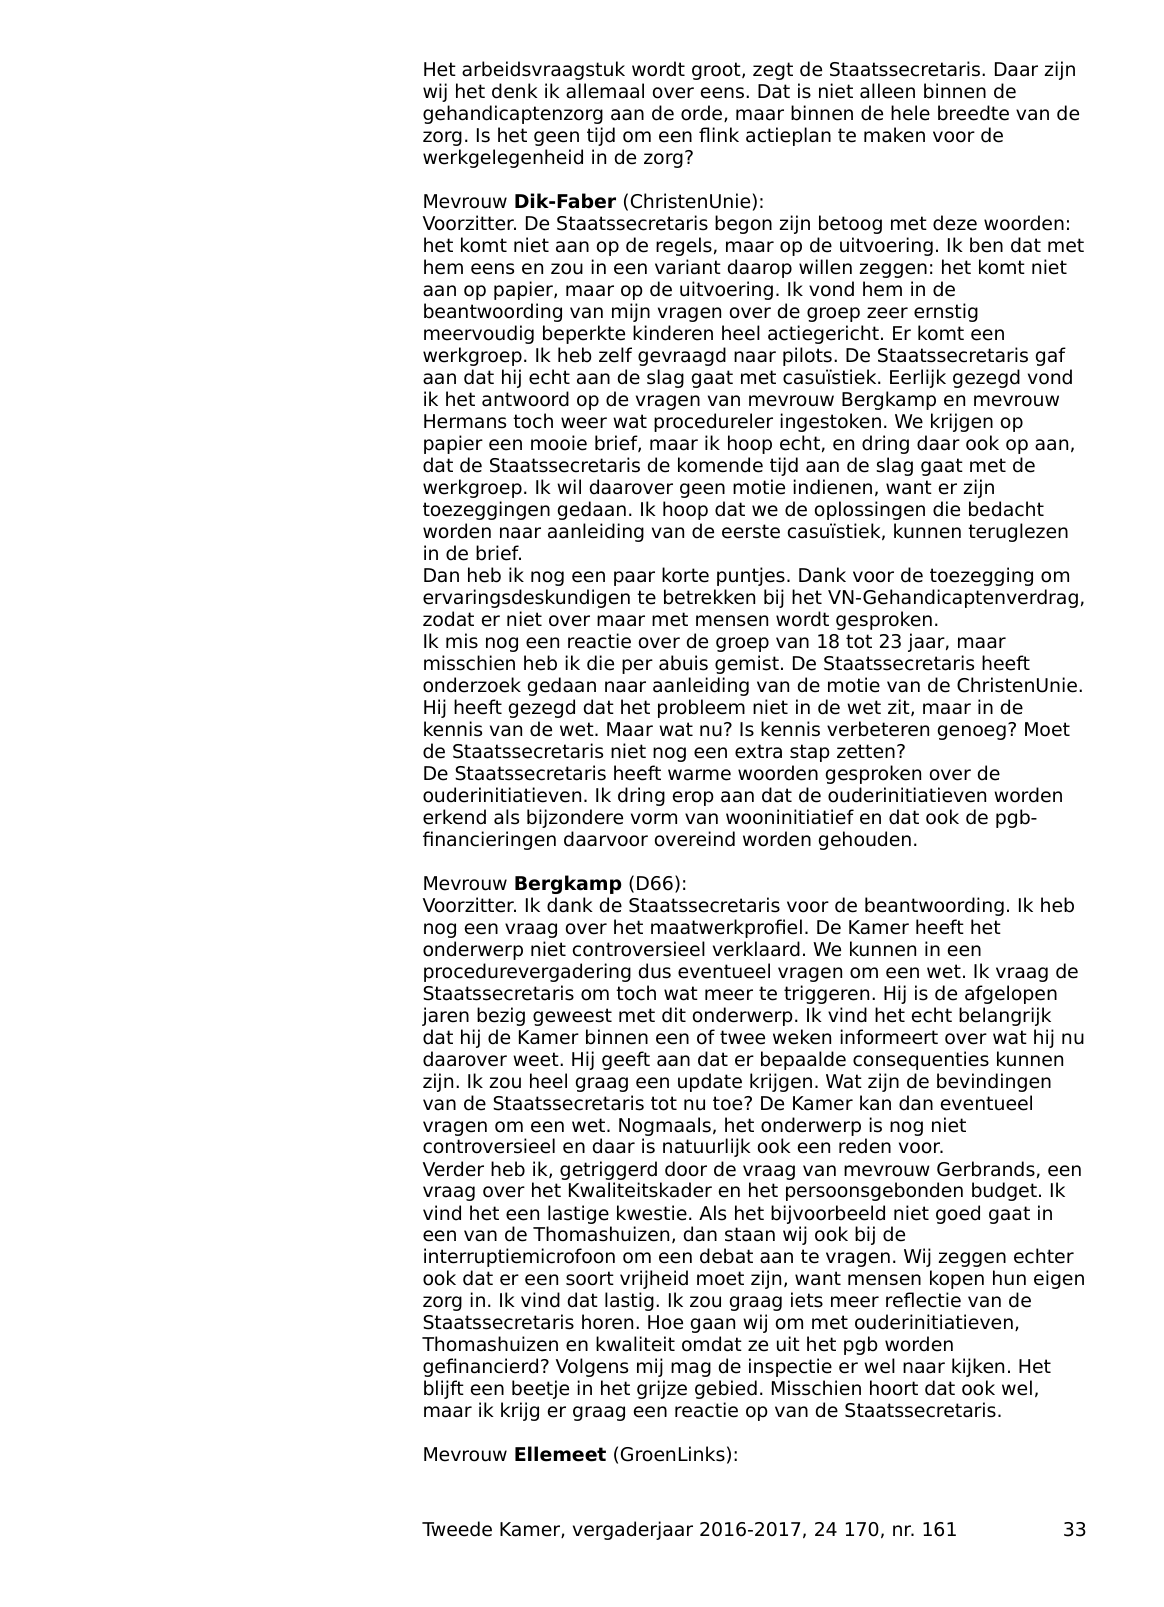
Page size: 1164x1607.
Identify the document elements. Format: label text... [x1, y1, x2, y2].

text Mevrouw Dik-Faber (ChristenUnie): [422, 191, 1087, 213]
text De Staatssecretaris heeft warme woorden gesproken over de ouderinitiatieven. Ik dring erop aan dat de ouderinitiatieven worden erkend als bijzondere vorm van wooninitiatief en dat ook de pgb-financieringen daarvoor overeind worden gehouden. [422, 763, 1087, 851]
text Voorzitter. Ik dank de Staatssecretaris voor de beantwoording. Ik heb nog een vraag over het maatwerkprofiel. De Kamer heeft het onderwerp niet controversieel verklaard. We kunnen in een procedurevergadering dus eventueel vragen om een wet. Ik vraag de Staatssecretaris om toch wat meer te triggeren. Hij is de afgelopen jaren bezig geweest met dit onderwerp. Ik vind het echt belangrijk dat hij de Kamer binnen een of twee weken informeert over wat hij nu daarover weet. Hij geeft aan dat er bepaalde consequenties kunnen zijn. Ik zou heel graag een update krijgen. Wat zijn de bevindingen van de Staatssecretaris tot nu toe? De Kamer kan dan eventueel vragen om een wet. Nogmaals, het onderwerp is nog niet controversieel en daar is natuurlijk ook een reden voor. [422, 895, 1087, 1158]
text Voorzitter. De Staatssecretaris begon zijn betoog met deze woorden: het komt niet aan op de regels, maar op de uitvoering. Ik ben dat met hem eens en zou in een variant daarop willen zeggen: het komt niet aan op papier, maar op de uitvoering. Ik vond hem in de beantwoording van mijn vragen over de groep zeer ernstig meervoudig beperkte kinderen heel actiegericht. Er komt een werkgroep. Ik heb zelf gevraagd naar pilots. De Staatssecretaris gaf aan dat hij echt aan de slag gaat met casuïstiek. Eerlijk gezegd vond ik het antwoord op de vragen van mevrouw Bergkamp en mevrouw Hermans toch weer wat procedureler ingestoken. We krijgen op papier een mooie brief, maar ik hoop echt, en dring daar ook op aan, dat de Staatssecretaris de komende tijd aan de slag gaat met de werkgroep. Ik wil daarover geen motie indienen, want er zijn toezeggingen gedaan. Ik hoop dat we de oplossingen die bedacht worden naar aanleiding van de eerste casuïstiek, kunnen teruglezen in de brief. [422, 213, 1087, 565]
text Mevrouw Ellemeet (GroenLinks): [422, 1444, 1087, 1466]
text Ik mis nog een reactie over de groep van 18 tot 23 jaar, maar misschien heb ik die per abuis gemist. De Staatssecretaris heeft onderzoek gedaan naar aanleiding van de motie van de ChristenUnie. Hij heeft gezegd dat het probleem niet in de wet zit, maar in de kennis van de wet. Maar wat nu? Is kennis verbeteren genoeg? Moet de Staatssecretaris niet nog een extra stap zetten? [422, 631, 1087, 763]
text Dan heb ik nog een paar korte puntjes. Dank voor de toezegging om ervaringsdeskundigen te betrekken bij het VN-Gehandicaptenverdrag, zodat er niet over maar met mensen wordt gesproken. [422, 565, 1087, 631]
text Verder heb ik, getriggerd door de vraag van mevrouw Gerbrands, een vraag over het Kwaliteitskader en het persoonsgebonden budget. Ik vind het een lastige kwestie. Als het bijvoorbeeld niet goed gaat in een van de Thomashuizen, dan staan wij ook bij de interruptiemicrofoon om een debat aan te vragen. Wij zeggen echter ook dat er een soort vrijheid moet zijn, want mensen kopen hun eigen zorg in. Ik vind dat lastig. Ik zou graag iets meer reflectie van de Staatssecretaris horen. Hoe gaan wij om met ouderinitiatieven, Thomashuizen en kwaliteit omdat ze uit het pgb worden gefinancierd? Volgens mij mag de inspectie er wel naar kijken. Het blijft een beetje in het grijze gebied. Misschien hoort dat ook wel, maar ik krijg er graag een reactie op van de Staatssecretaris. [422, 1158, 1087, 1422]
text Mevrouw Bergkamp (D66): [422, 873, 1087, 895]
text Het arbeidsvraagstuk wordt groot, zegt de Staatssecretaris. Daar zijn wij het denk ik allemaal over eens. Dat is niet alleen binnen de gehandicaptenzorg aan de orde, maar binnen de hele breedte van de zorg. Is het geen tijd om een flink actieplan te maken voor de werkgelegenheid in de zorg? [422, 59, 1087, 169]
